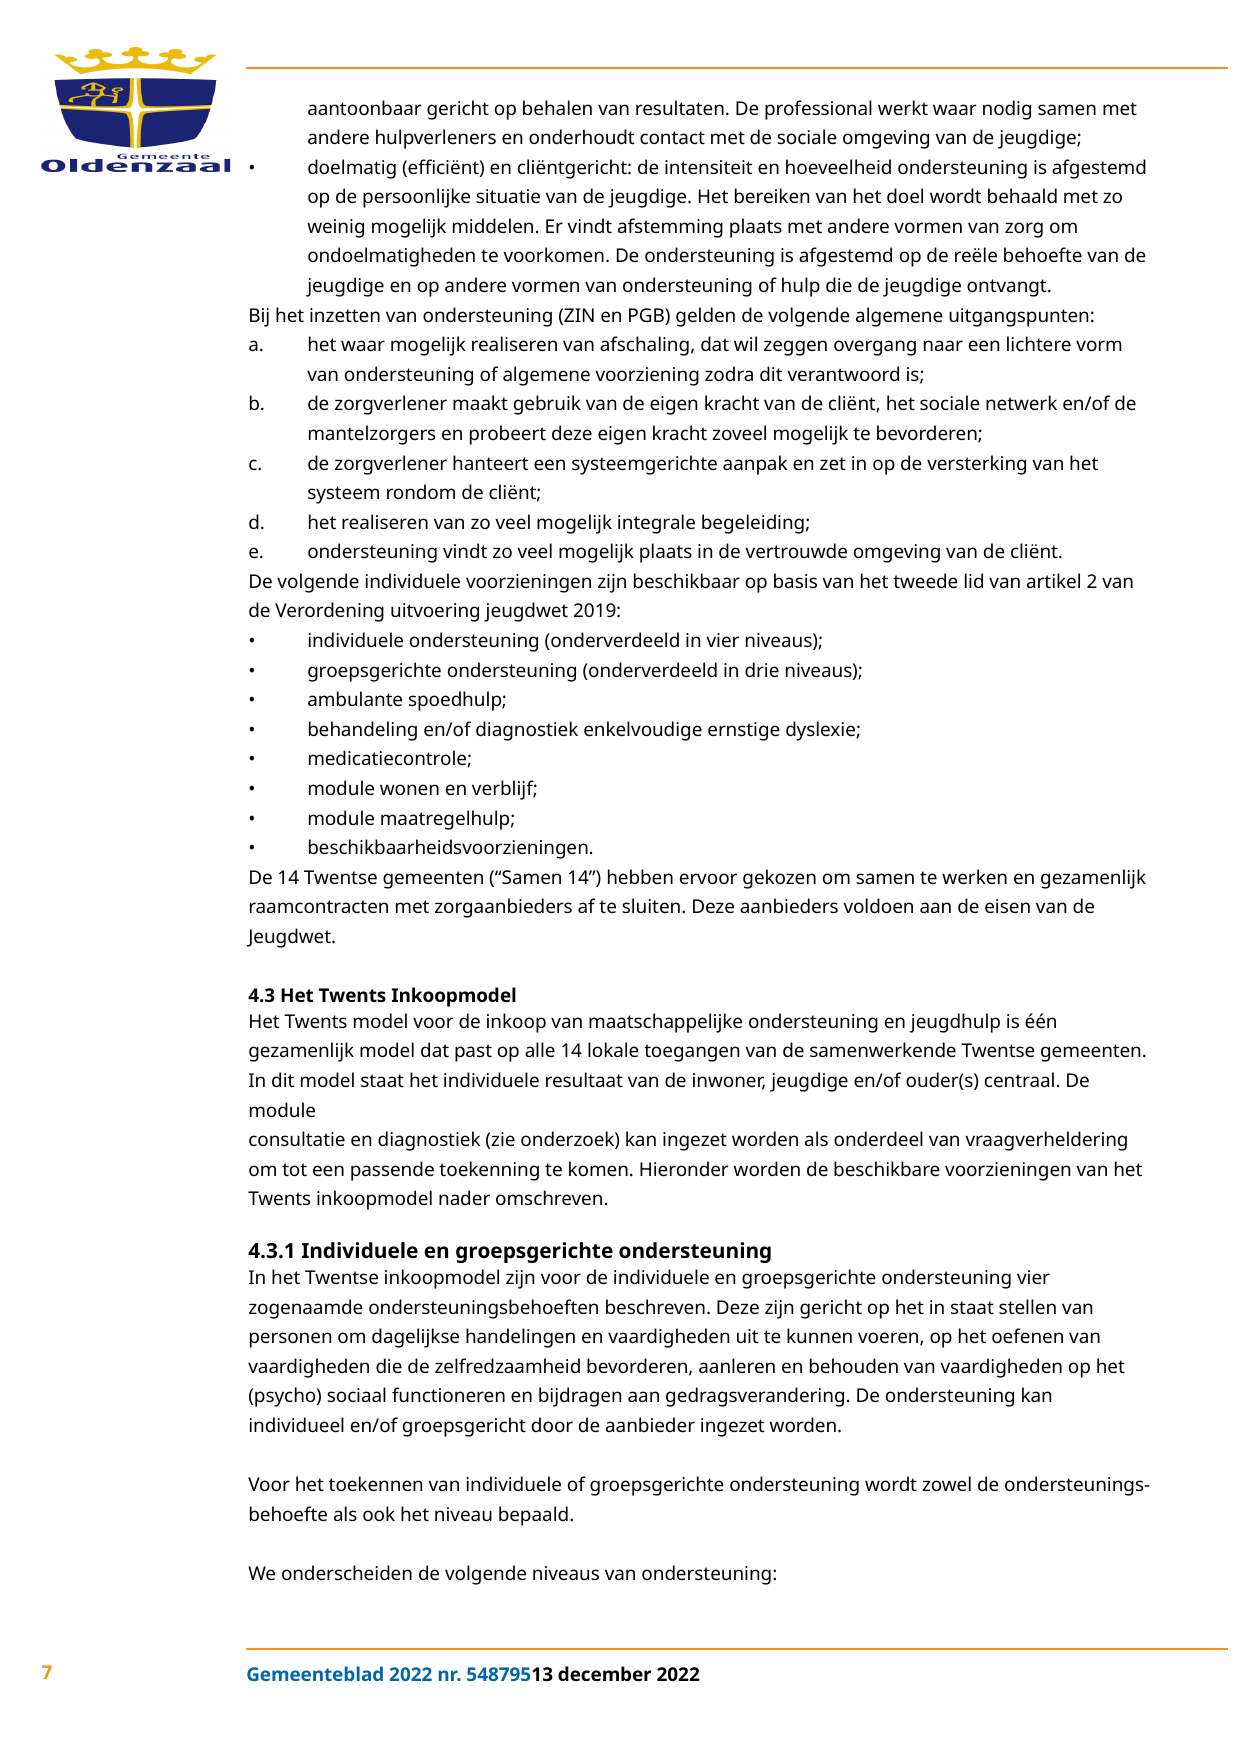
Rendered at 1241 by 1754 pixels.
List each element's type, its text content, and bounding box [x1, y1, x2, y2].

list de zorgverlener hanteert een systeemgerichte aanpak en zet in op de versterking van het systeem rondom de cliënt; [248, 450, 1152, 505]
list ambulante spoedhulp; [248, 686, 1152, 712]
list aantoonbaar gericht op behalen van resultaten. De professional werkt waar nodig samen met andere hulpverleners en onderhoudt contact met de sociale omgeving van de jeugdige; [248, 95, 1152, 150]
text 4.3.1 Individuele en groepsgerichte ondersteuning [248, 1236, 1152, 1264]
list doelmatig (efficiënt) en cliëntgericht: de intensiteit en hoeveelheid ondersteuning is afgestemd op de persoonlijke situatie van de jeugdige. Het bereiken van het doel wordt behaald met zo weinig mogelijk middelen. Er vindt afstemming plaats met andere vormen van zorg om ondoelmatigheden te voorkomen. De ondersteuning is afgestemd op de reële behoefte van de jeugdige en op andere vormen van ondersteuning of hulp die de jeugdige ontvangt. [248, 154, 1152, 298]
text We onderscheiden de volgende niveaus van ondersteuning: [248, 1560, 1152, 1586]
text De volgende individuele voorzieningen zijn beschikbaar op basis van het tweede lid van artikel 2 van de Verordening uitvoering jeugdwet 2019: [248, 568, 1152, 623]
list module maatregelhulp; [248, 805, 1152, 831]
list het realiseren van zo veel mogelijk integrale begeleiding; [248, 509, 1152, 535]
list groepsgerichte ondersteuning (onderverdeeld in drie niveaus); [248, 657, 1152, 683]
list beschikbaarheidsvoorzieningen. [248, 834, 1152, 860]
text De 14 Twentse gemeenten (“Samen 14”) hebben ervoor gekozen om samen te werken en gezamenlijk raamcontracten met zorgaanbieders af te sluiten. Deze aanbieders voldoen aan de eisen van de Jeugdwet. [248, 864, 1152, 949]
text Het Twents model voor de inkoop van maatschappelijke ondersteuning en jeugdhulp is één gezamenlijk model dat past op alle 14 lokale toegangen van de samenwerkende Twentse gemeenten. In dit model staat het individuele resultaat van de inwoner, jeugdige en/of ouder(s) centraal. De module [248, 1008, 1152, 1122]
text 4.3 Het Twents Inkoopmodel [248, 982, 1152, 1008]
picture [41, 47, 231, 172]
text consultatie en diagnostiek (zie onderzoek) kan ingezet worden als onderdeel van vraagverheldering om tot een passende toekenning te komen. Hieronder worden de beschikbare voorzieningen van het Twents inkoopmodel nader omschreven. [248, 1126, 1152, 1211]
text Bij het inzetten van ondersteuning (ZIN en PGB) gelden de volgende algemene uitgangspunten: [248, 302, 1152, 328]
list het waar mogelijk realiseren van afschaling, dat wil zeggen overgang naar een lichtere vorm van ondersteuning of algemene voorziening zodra dit verantwoord is; [248, 331, 1152, 387]
text Voor het toekennen van individuele of groepsgerichte ondersteuning wordt zowel de ondersteunings-behoefte als ook het niveau bepaald. [248, 1471, 1152, 1527]
list medicatiecontrole; [248, 746, 1152, 771]
list individuele ondersteuning (onderverdeeld in vier niveaus); [248, 627, 1152, 653]
list module wonen en verblijf; [248, 775, 1152, 801]
list de zorgverlener maakt gebruik van de eigen kracht van de cliënt, het sociale netwerk en/of de mantelzorgers en probeert deze eigen kracht zoveel mogelijk te bevorderen; [248, 391, 1152, 446]
list ondersteuning vindt zo veel mogelijk plaats in de vertrouwde omgeving van de cliënt. [248, 538, 1152, 564]
list behandeling en/of diagnostiek enkelvoudige ernstige dyslexie; [248, 716, 1152, 742]
text In het Twentse inkoopmodel zijn voor de individuele en groepsgerichte ondersteuning vier zogenaamde ondersteuningsbehoeften beschreven. Deze zijn gericht op het in staat stellen van personen om dagelijkse handelingen en vaardigheden uit te kunnen voeren, op het oefenen van vaardigheden die de zelfredzaamheid bevorderen, aanleren en behouden van vaardigheden op het (psycho) sociaal functioneren en bijdragen aan gedragsverandering. De ondersteuning kan individueel en/of groepsgericht door de aanbieder ingezet worden. [248, 1264, 1152, 1438]
